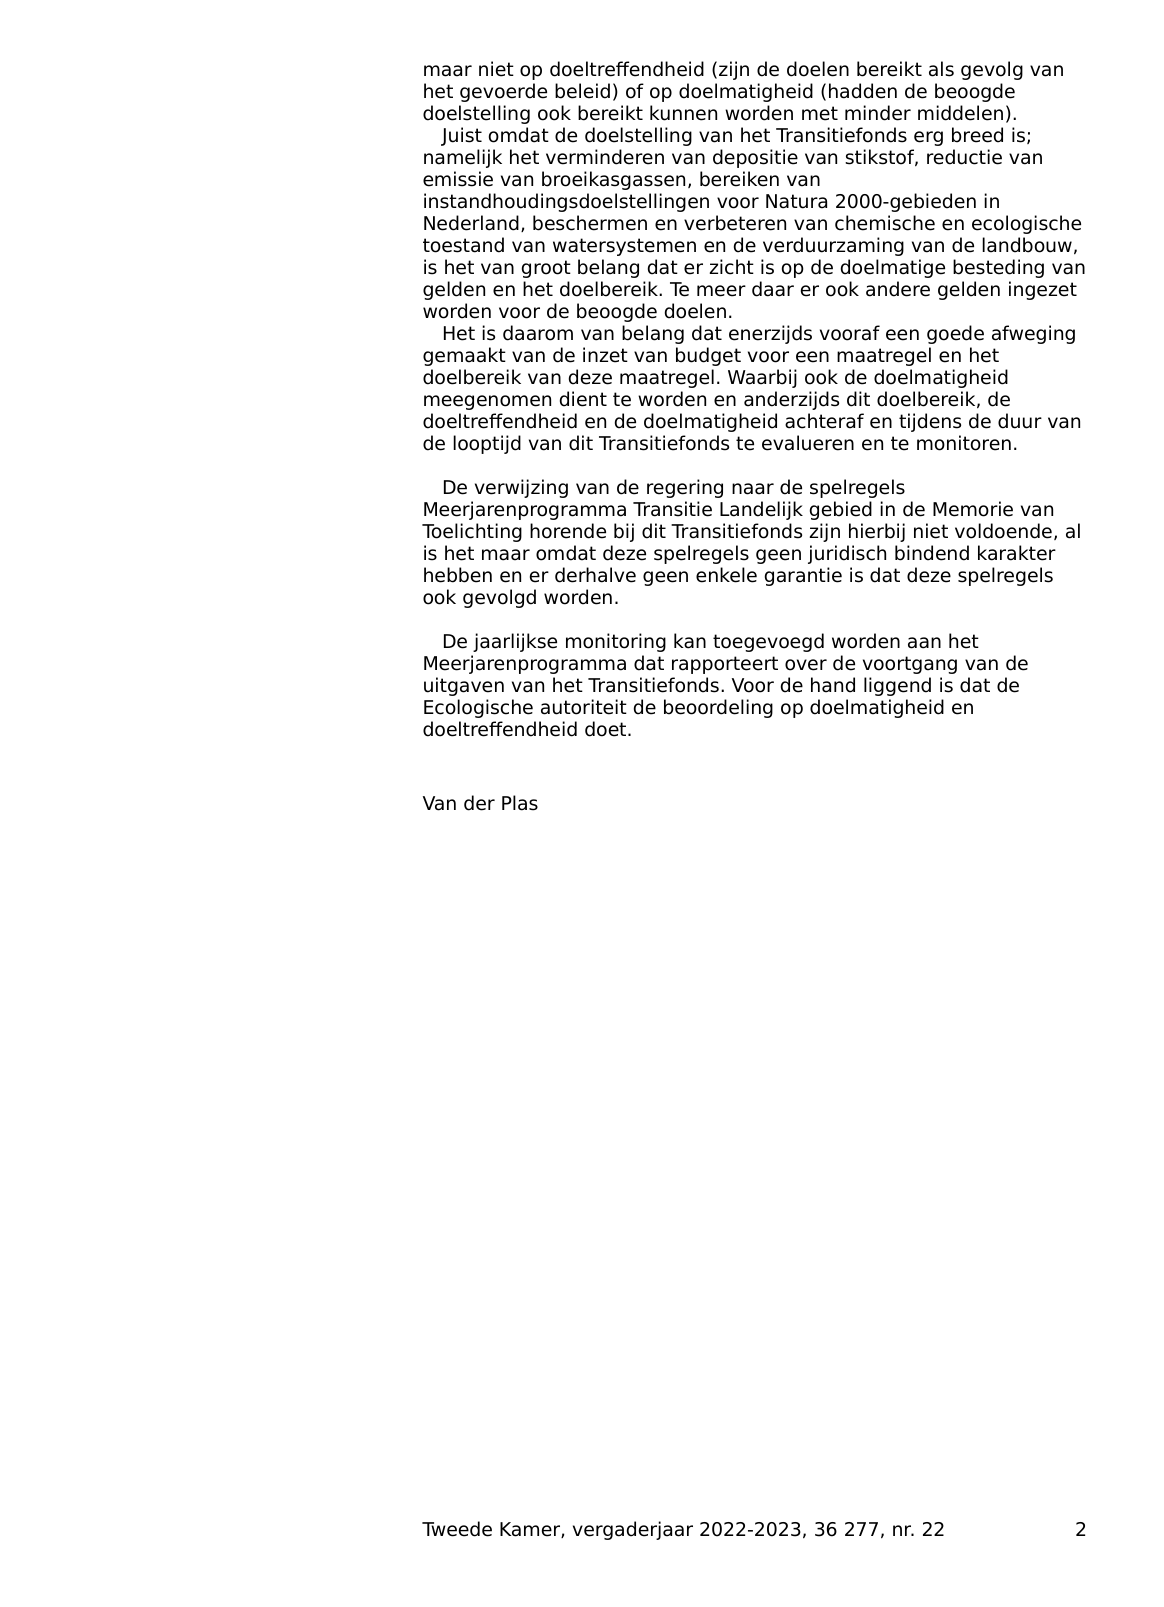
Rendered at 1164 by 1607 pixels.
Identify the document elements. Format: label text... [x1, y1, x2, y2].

text maar niet op doeltreffendheid (zijn de doelen bereikt als gevolg van het gevoerde beleid) of op doelmatigheid (hadden de beoogde doelstelling ook bereikt kunnen worden met minder middelen). [422, 59, 1087, 125]
text Van der Plas [422, 771, 1087, 815]
text Het is daarom van belang dat enerzijds vooraf een goede afweging gemaakt van de inzet van budget voor een maatregel en het doelbereik van deze maatregel. Waarbij ook de doelmatigheid meegenomen dient te worden en anderzijds dit doelbereik, de doeltreffendheid en de doelmatigheid achteraf en tijdens de duur van de looptijd van dit Transitiefonds te evalueren en te monitoren. [422, 323, 1087, 455]
text Juist omdat de doelstelling van het Transitiefonds erg breed is; namelijk het verminderen van depositie van stikstof, reductie van emissie van broeikasgassen, bereiken van instandhoudingsdoelstellingen voor Natura 2000-gebieden in Nederland, beschermen en verbeteren van chemische en ecologische toestand van watersystemen en de verduurzaming van de landbouw, is het van groot belang dat er zicht is op de doelmatige besteding van gelden en het doelbereik. Te meer daar er ook andere gelden ingezet worden voor de beoogde doelen. [422, 125, 1087, 323]
text De verwijzing van de regering naar de spelregels Meerjarenprogramma Transitie Landelijk gebied in de Memorie van Toelichting horende bij dit Transitiefonds zijn hierbij niet voldoende, al is het maar omdat deze spelregels geen juridisch bindend karakter hebben en er derhalve geen enkele garantie is dat deze spelregels ook gevolgd worden. [422, 477, 1087, 609]
text De jaarlijkse monitoring kan toegevoegd worden aan het Meerjarenprogramma dat rapporteert over de voortgang van de uitgaven van het Transitiefonds. Voor de hand liggend is dat de Ecologische autoriteit de beoordeling op doelmatigheid en doeltreffendheid doet. [422, 631, 1087, 741]
